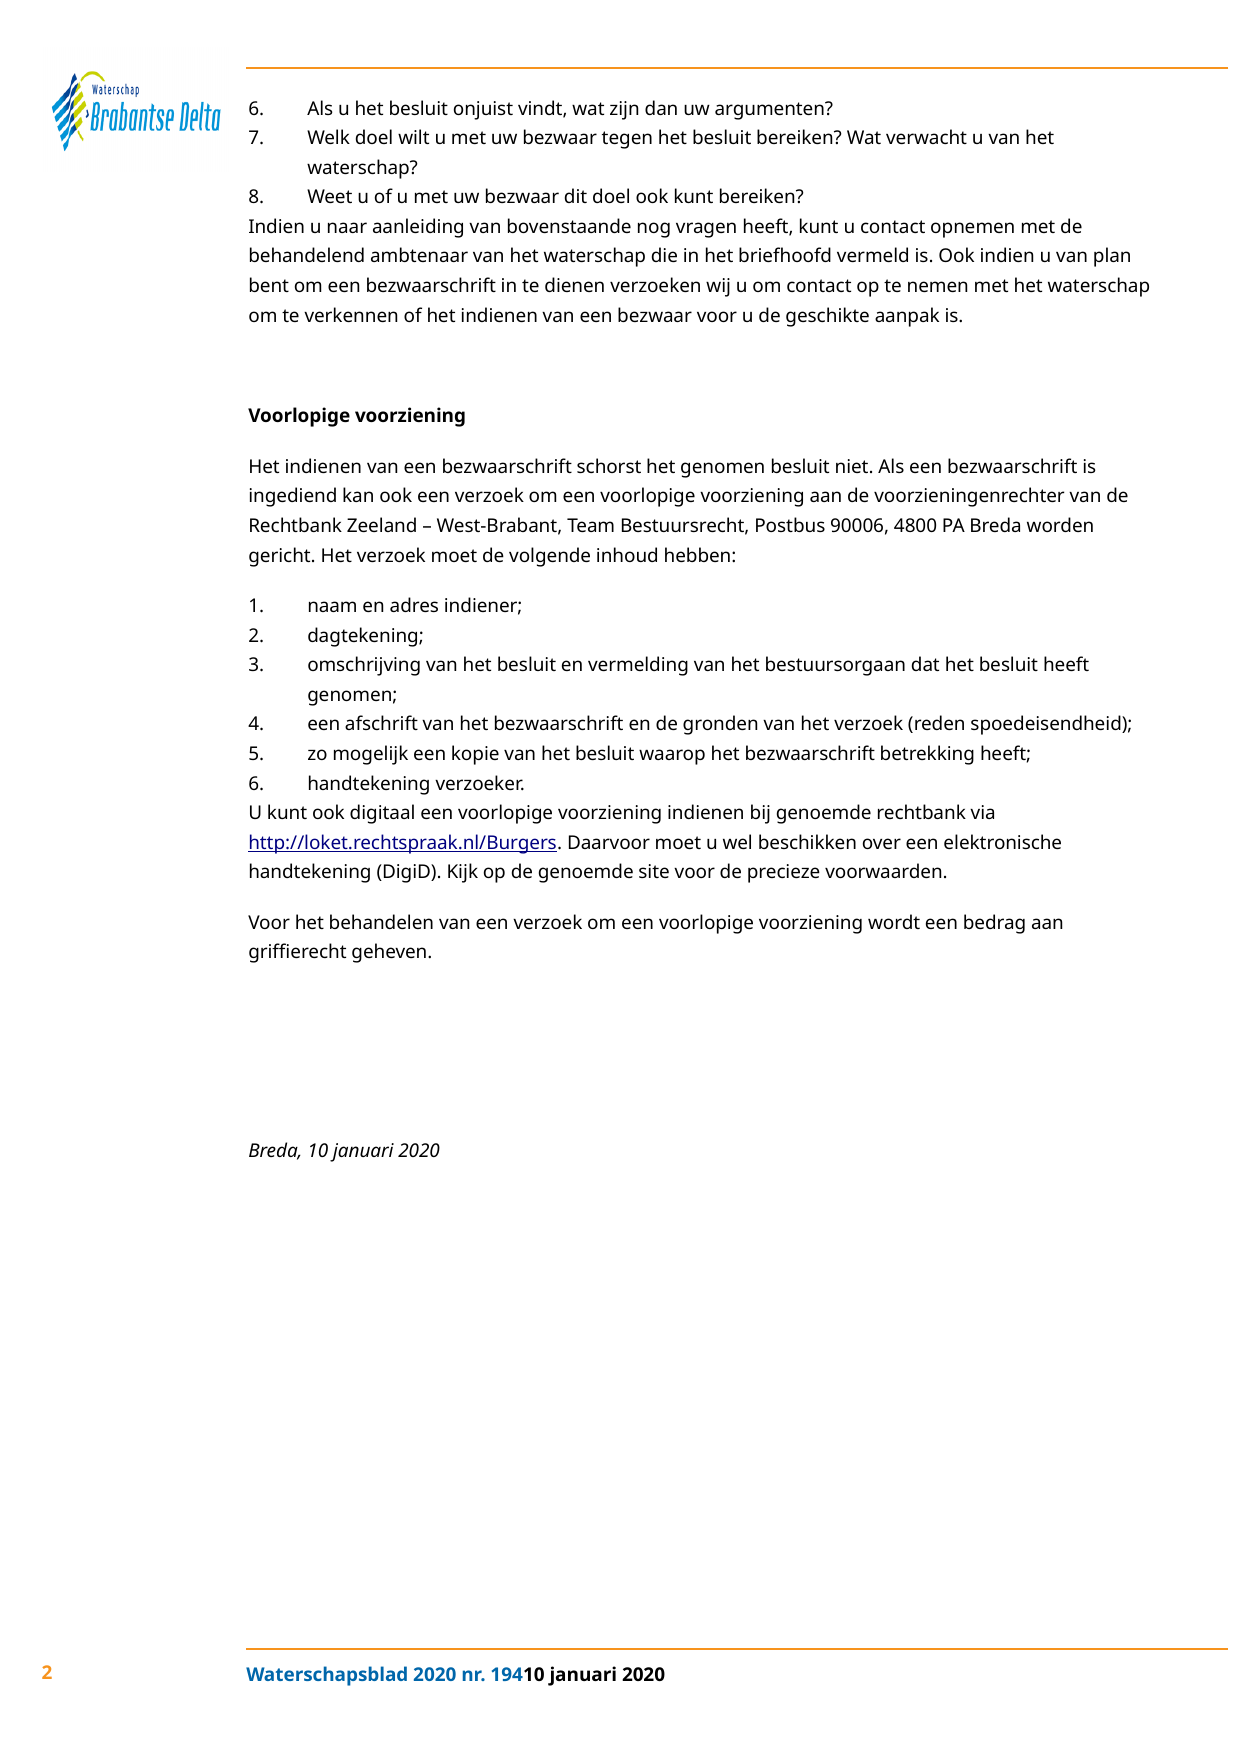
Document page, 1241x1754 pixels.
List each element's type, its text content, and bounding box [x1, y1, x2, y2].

list handtekening verzoeker. [248, 770, 1152, 796]
text Voor het behandelen van een verzoek om een voorlopige voorziening wordt een bedrag aan griffierecht geheven. [248, 909, 1152, 964]
text Indien u naar aanleiding van bovenstaande nog vragen heeft, kunt u contact opnemen met de behandelend ambtenaar van het waterschap die in het briefhoofd vermeld is. Ook indien u van plan bent om een bezwaarschrift in te dienen verzoeken wij u om contact op te nemen met het waterschap om te verkennen of het indienen van een bezwaar voor u de geschikte aanpak is. [248, 213, 1152, 328]
list Welk doel wilt u met uw bezwaar tegen het besluit bereiken? Wat verwacht u van het waterschap? [248, 124, 1152, 180]
picture [41, 47, 231, 172]
text Het indienen van een bezwaarschrift schorst het genomen besluit niet. Als een bezwaarschrift is ingediend kan ook een verzoek om een voorlopige voorziening aan de voorzieningenrechter van de Rechtbank Zeeland – West-Brabant, Team Bestuursrecht, Postbus 90006, 4800 PA Breda worden gericht. Het verzoek moet de volgende inhoud hebben: [248, 453, 1152, 568]
text U kunt ook digitaal een voorlopige voorziening indienen bij genoemde rechtbank via http://loket.rechtspraak.nl/Burgers. Daarvoor moet u wel beschikken over een elektronische handtekening (DigiD). Kijk op de genoemde site voor de precieze voorwaarden. [248, 799, 1152, 884]
text Voorlopige voorziening [248, 403, 1152, 428]
list zo mogelijk een kopie van het besluit waarop het bezwaarschrift betrekking heeft; [248, 740, 1152, 766]
list dagtekening; [248, 622, 1152, 648]
list naam en adres indiener; [248, 592, 1152, 618]
list Als u het besluit onjuist vindt, wat zijn dan uw argumenten? [248, 95, 1152, 121]
text Breda, 10 januari 2020 [248, 1138, 1152, 1163]
list een afschrift van het bezwaarschrift en de gronden van het verzoek (reden spoedeisendheid); [248, 711, 1152, 736]
list Weet u of u met uw bezwaar dit doel ook kunt bereiken? [248, 183, 1152, 209]
list omschrijving van het besluit en vermelding van het bestuursorgaan dat het besluit heeft genomen; [248, 651, 1152, 707]
